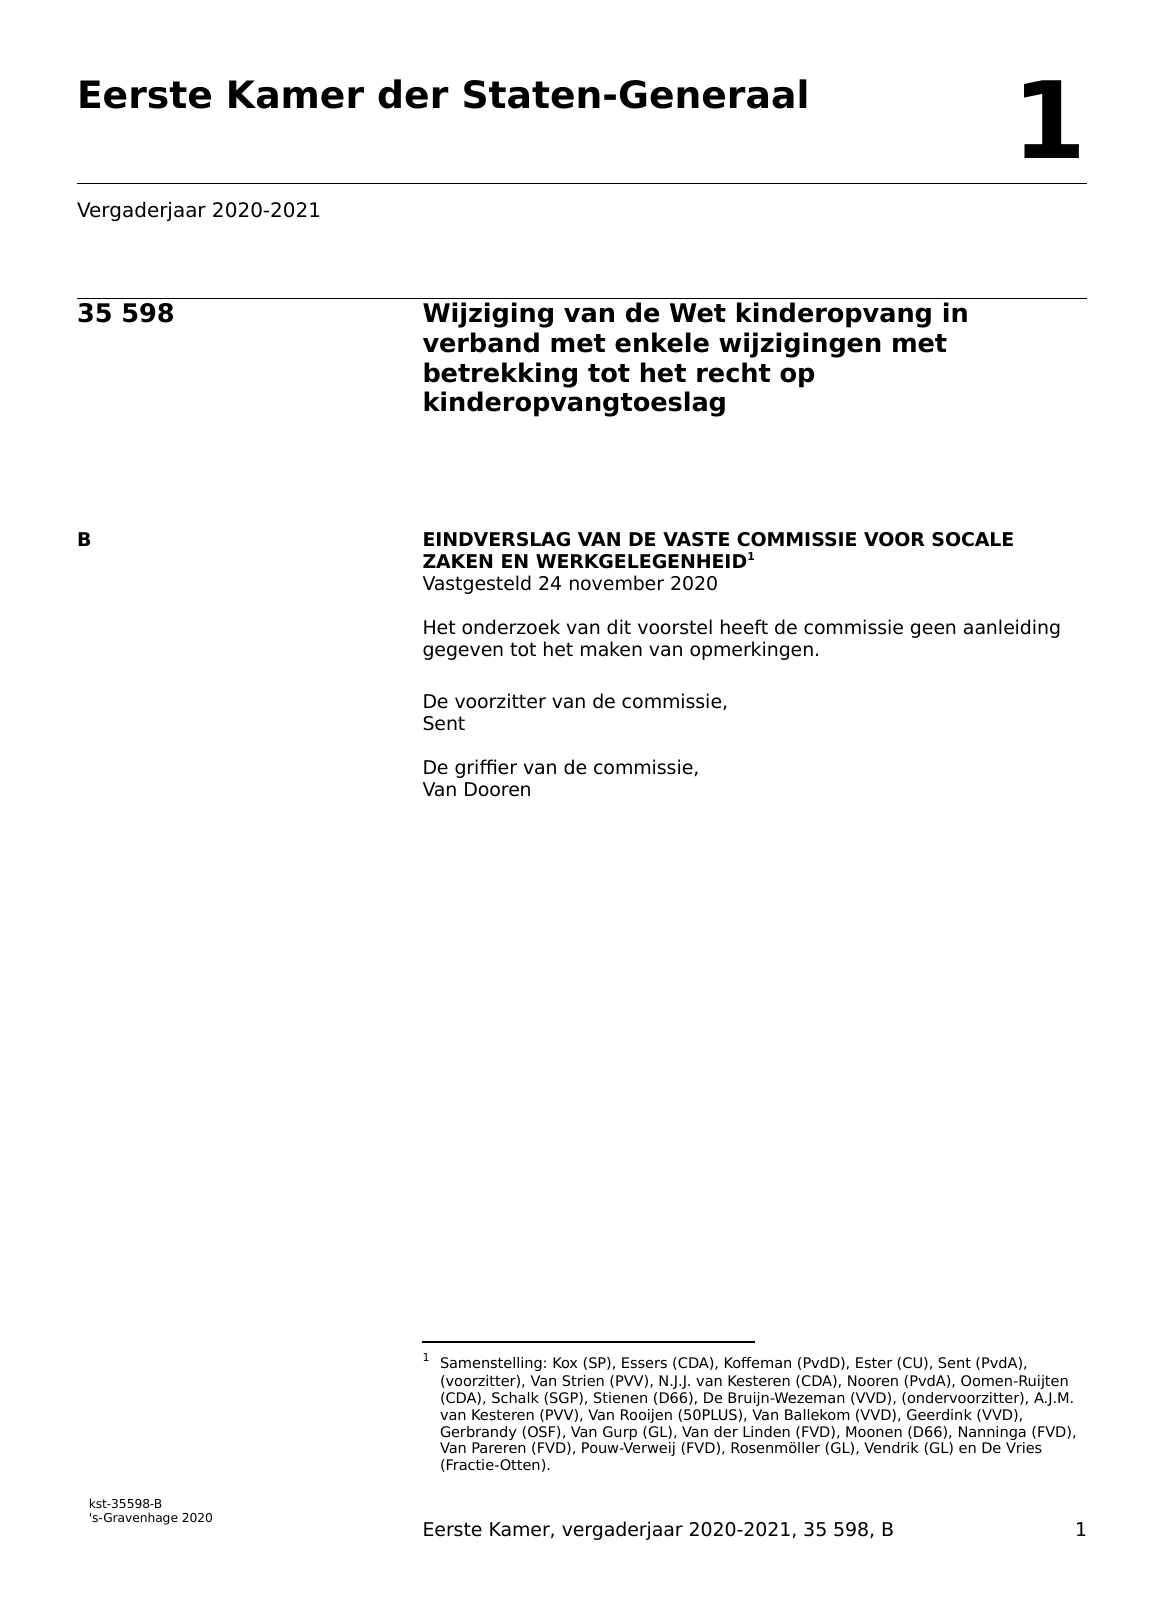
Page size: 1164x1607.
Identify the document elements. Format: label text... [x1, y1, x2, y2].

text Vastgesteld 24 november 2020 [422, 573, 1087, 595]
text Het onderzoek van dit voorstel heeft de commissie geen aanleiding gegeven tot het maken van opmerkingen. [422, 617, 1087, 661]
subtitle 35 598 Wijziging van de Wet kinderopvang in verband met enkele wijzigingen met betrekking tot het recht op kinderopvangtoeslag [77, 299, 1087, 418]
table_cell Vergaderjaar 2020-2021 [77, 184, 1087, 298]
table_header 1 [886, 59, 1087, 183]
text 's-Gravenhage 2020 [88, 1511, 323, 1525]
text De voorzitter van de commissie, Sent [422, 691, 1087, 735]
table_header Eerste Kamer der Staten-Generaal [77, 59, 886, 183]
subtitle B EINDVERSLAG VAN DE VASTE COMMISSIE VOOR SOCALE ZAKEN EN WERKGELEGENHEID [77, 529, 1087, 573]
text Samenstelling: Kox (SP), Essers (CDA), Koffeman (PvdD), Ester (CU), Sent (PvdA), (voorzitter), Van Strien (PVV), N.J.J. van Kesteren (CDA), Nooren (PvdA), Oomen-Ruijten (CDA), Schalk (SGP), Stienen (D66), De Bruijn-Wezeman (VVD), (ondervoorzitter), A.J.M. van Kesteren (PVV), Van Rooijen (50PLUS), Van Ballekom (VVD), Geerdink (VVD), Gerbrandy (OSF), Van Gurp (GL), Van der Linden (FVD), Moonen (D66), Nanninga (FVD), Van Pareren (FVD), Pouw-Verweij (FVD), Rosenmöller (GL), Vendrik (GL) en De Vries (Fractie-Otten). [422, 1351, 1087, 1474]
text kst-35598-B [88, 1497, 323, 1511]
text De griffier van de commissie, Van Dooren [422, 757, 1087, 801]
